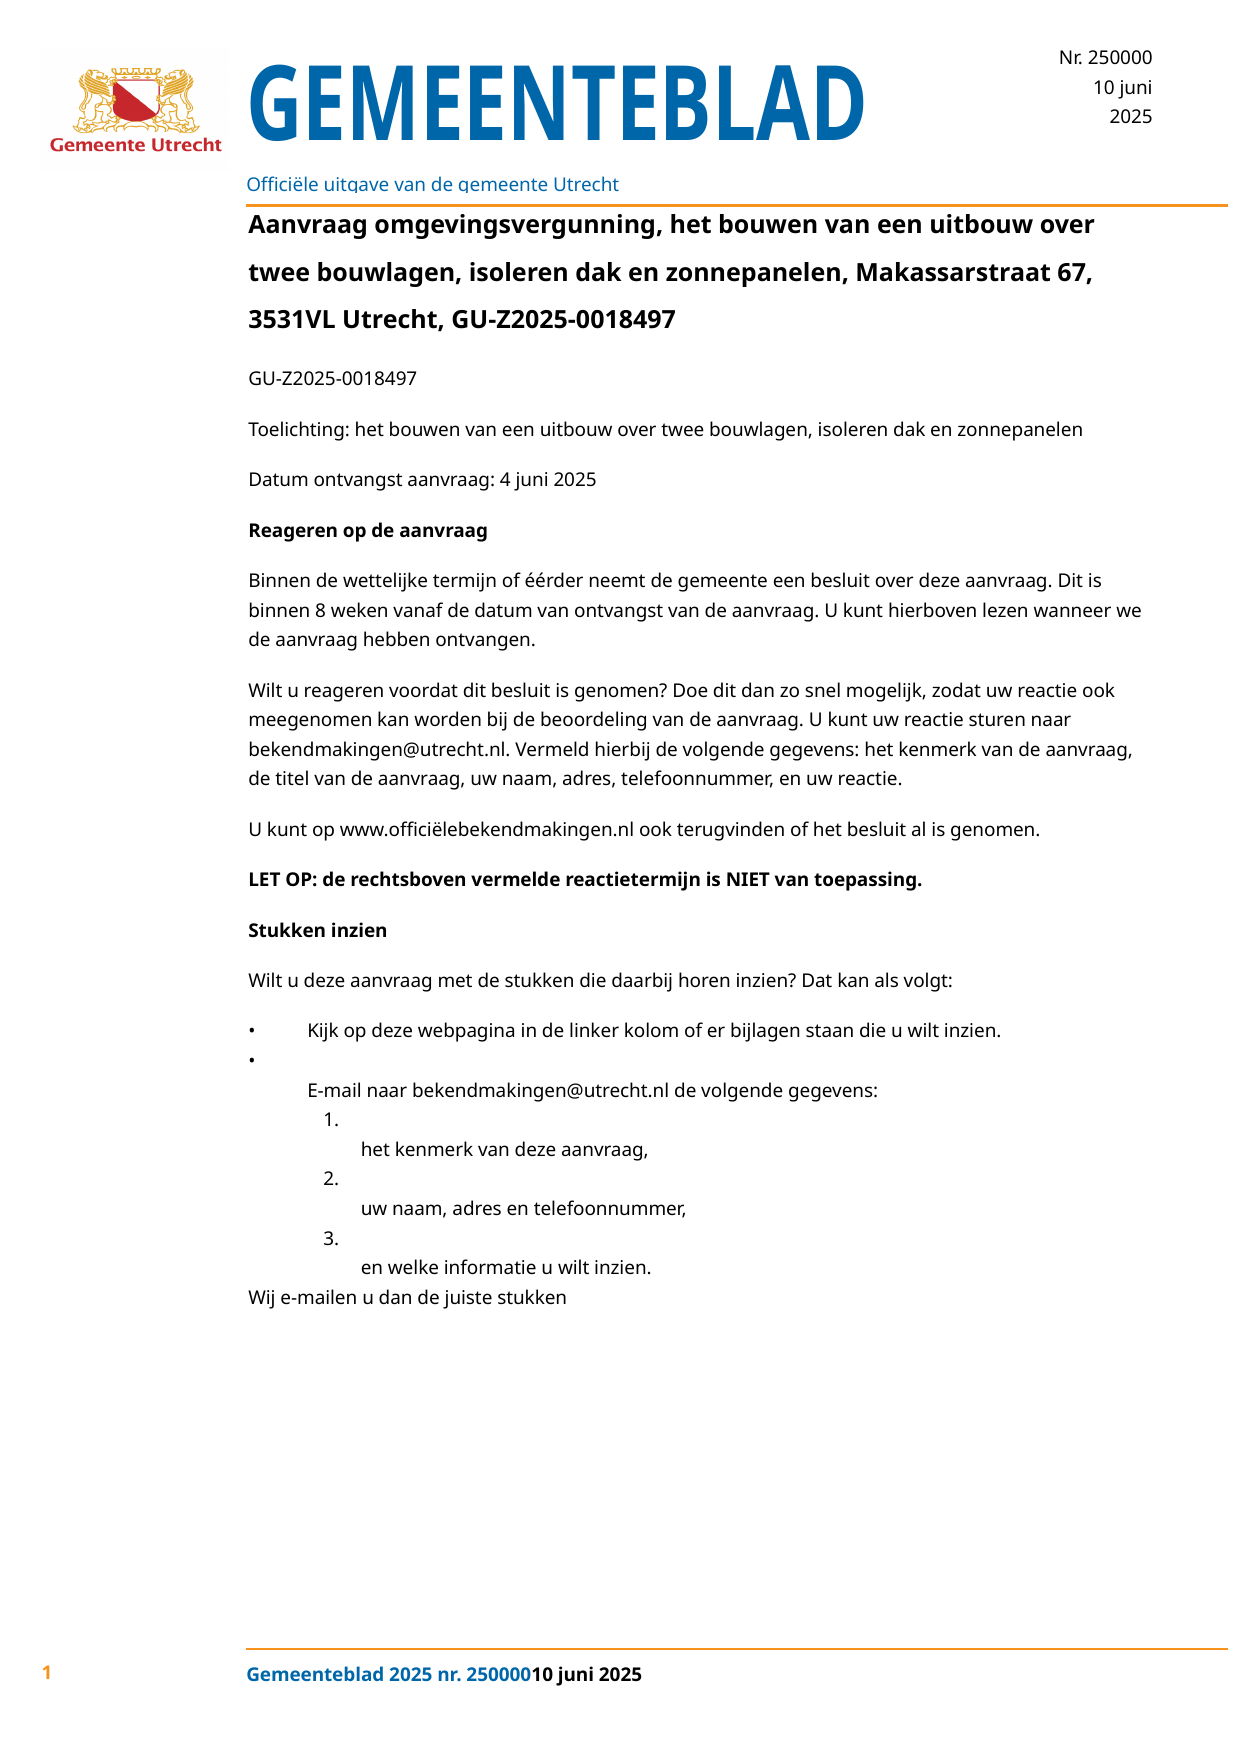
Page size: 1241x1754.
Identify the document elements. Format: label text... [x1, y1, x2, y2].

text Toelichting: het bouwen van een uitbouw over twee bouwlagen, isoleren dak en zonnepanelen [248, 416, 1152, 442]
text Reageren op de aanvraag [248, 517, 1152, 542]
text Wilt u deze aanvraag met de stukken die daarbij horen inzien? Dat kan als volgt: [248, 967, 1152, 993]
list uw naam, adres en telefoonnummer, [323, 1195, 1152, 1221]
text Aanvraag omgevingsvergunning, het bouwen van een uitbouw over twee bouwlagen, isoleren dak en zonnepanelen, Makassarstraat 67, 3531VL Utrecht, GU-Z2025-0018497 [248, 207, 1152, 336]
list Kijk op deze webpagina in de linker kolom of er bijlagen staan die u wilt inzien. [248, 1018, 1152, 1043]
text U kunt op www.officiëlebekendmakingen.nl ook terugvinden of het besluit al is genomen. [248, 816, 1152, 842]
list en welke informatie u wilt inzien. [323, 1254, 1152, 1280]
list het kenmerk van deze aanvraag, [323, 1136, 1152, 1162]
text Binnen de wettelijke termijn of éérder neemt de gemeente een besluit over deze aanvraag. Dit is binnen 8 weken vanaf de datum van ontvangst van de aanvraag. U kunt hierboven lezen wanneer we de aanvraag hebben ontvangen. [248, 567, 1152, 652]
text GU-Z2025-0018497 [248, 366, 1152, 391]
text Wilt u reageren voordat dit besluit is genomen? Doe dit dan zo snel mogelijk, zodat uw reactie ook meegenomen kan worden bij de beoordeling van de aanvraag. U kunt uw reactie sturen naar bekendmakingen@utrecht.nl. Vermeld hierbij de volgende gegevens: het kenmerk van de aanvraag, de titel van de aanvraag, uw naam, adres, telefoonnummer, en uw reactie. [248, 677, 1152, 791]
text Datum ontvangst aanvraag: 4 juni 2025 [248, 466, 1152, 492]
picture [41, 47, 231, 172]
text LET OP: de rechtsboven vermelde reactietermijn is NIET van toepassing. [248, 866, 1152, 892]
text Stukken inzien [248, 917, 1152, 942]
list E-mail naar bekendmakingen@utrecht.nl de volgende gegevens: [248, 1077, 1152, 1102]
text Wij e-mailen u dan de juiste stukken [248, 1284, 1152, 1309]
